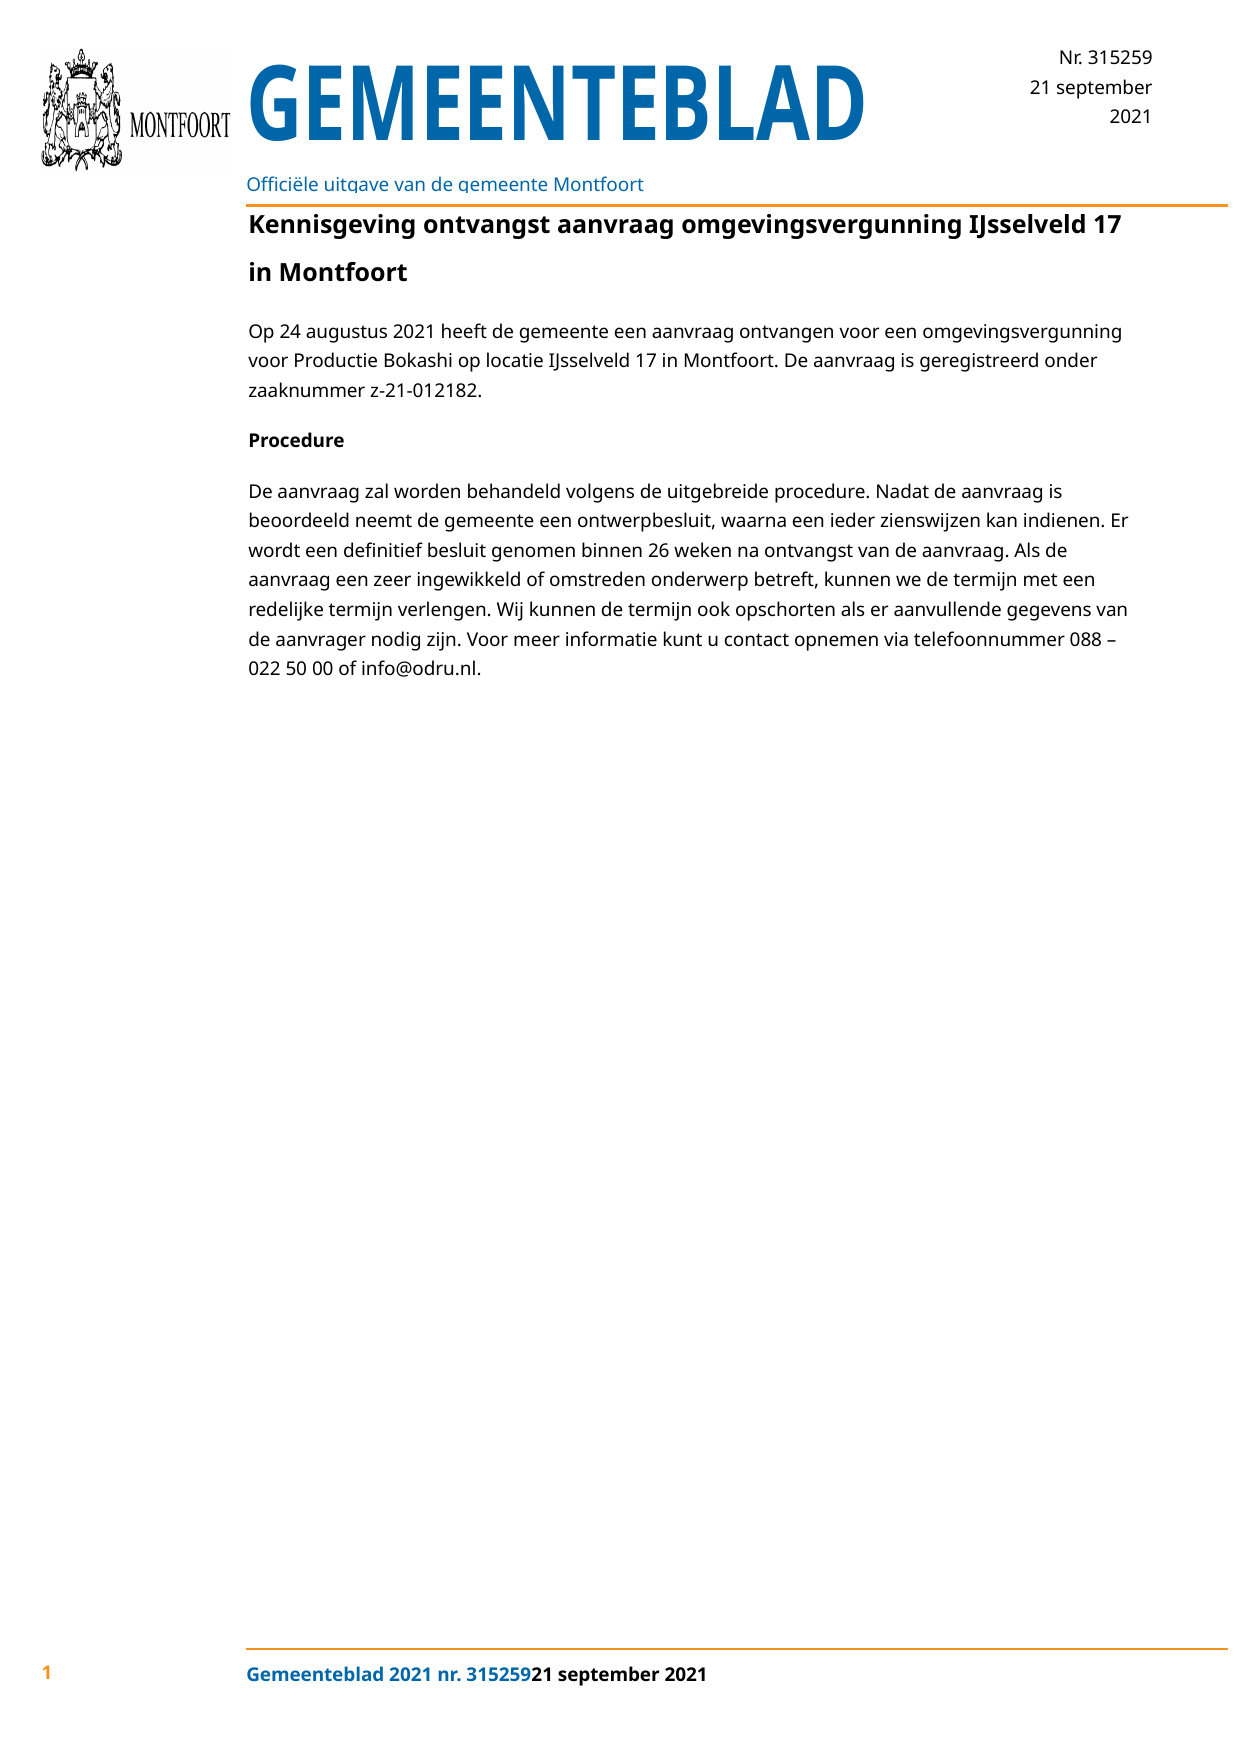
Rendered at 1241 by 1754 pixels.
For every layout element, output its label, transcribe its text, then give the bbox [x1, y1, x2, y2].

text De aanvraag zal worden behandeld volgens de uitgebreide procedure. Nadat de aanvraag is beoordeeld neemt de gemeente een ontwerpbesluit, waarna een ieder zienswijzen kan indienen. Er wordt een definitief besluit genomen binnen 26 weken na ontvangst van de aanvraag. Als de aanvraag een zeer ingewikkeld of omstreden onderwerp betreft, kunnen we de termijn met een redelijke termijn verlengen. Wij kunnen de termijn ook opschorten als er aanvullende gegevens van de aanvrager nodig zijn. Voor meer informatie kunt u contact opnemen via telefoonnummer 088 – 022 50 00 of info@odru.nl. [248, 478, 1152, 681]
text Op 24 augustus 2021 heeft de gemeente een aanvraag ontvangen voor een omgevingsvergunning voor Productie Bokashi op locatie IJsselveld 17 in Montfoort. De aanvraag is geregistreerd onder zaaknummer z-21-012182. [248, 318, 1152, 403]
text Kennisgeving ontvangst aanvraag omgevingsvergunning IJsselveld 17 in Montfoort [248, 207, 1152, 288]
picture [41, 47, 231, 172]
text Procedure [248, 427, 1152, 453]
